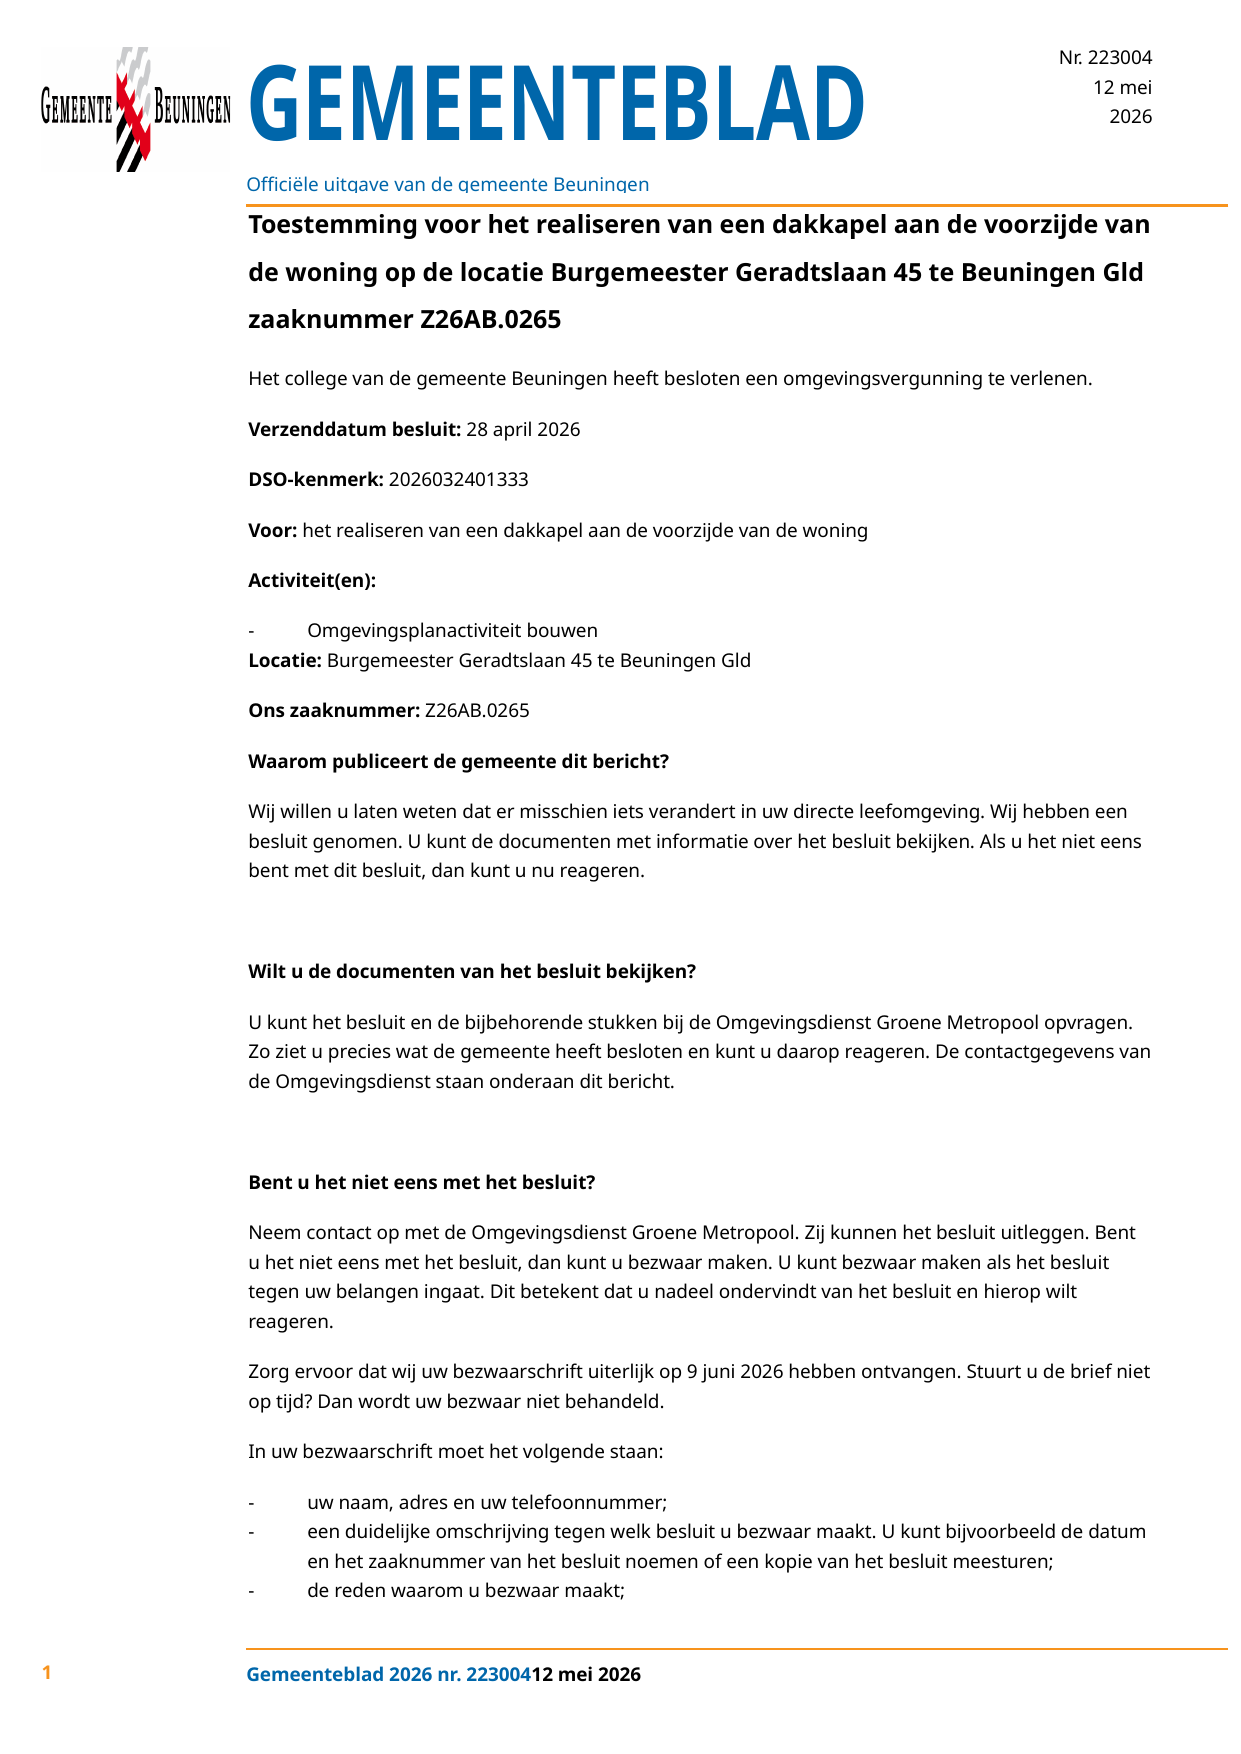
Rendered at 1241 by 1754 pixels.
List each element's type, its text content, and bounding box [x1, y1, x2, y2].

text U kunt het besluit en de bijbehorende stukken bij de Omgevingsdienst Groene Metropool opvragen. Zo ziet u precies wat de gemeente heeft besloten en kunt u daarop reageren. De contactgegevens van de Omgevingsdienst staan onderaan dit bericht. [248, 1009, 1152, 1094]
list een duidelijke omschrijving tegen welk besluit u bezwaar maakt. U kunt bijvoorbeeld de datum en het zaaknummer van het besluit noemen of een kopie van het besluit meesturen; [248, 1518, 1152, 1574]
text Toestemming voor het realiseren van een dakkapel aan de voorzijde van de woning op de locatie Burgemeester Geradtslaan 45 te Beuningen Gld zaaknummer Z26AB.0265 [248, 207, 1152, 336]
text Activiteit(en): [248, 567, 1152, 593]
text Waarom publiceert de gemeente dit bericht? [248, 748, 1152, 774]
picture [41, 47, 231, 172]
text Neem contact op met de Omgevingsdienst Groene Metropool. Zij kunnen het besluit uitleggen. Bent u het niet eens met het besluit, dan kunt u bezwaar maken. U kunt bezwaar maken als het besluit tegen uw belangen ingaat. Dit betekent dat u nadeel ondervindt van het besluit en hierop wilt reageren. [248, 1219, 1152, 1334]
text Voor: het realiseren van een dakkapel aan de voorzijde van de woning [248, 517, 1152, 542]
text Het college van de gemeente Beuningen heeft besloten een omgevingsvergunning te verlenen. [248, 366, 1152, 391]
text Zorg ervoor dat wij uw bezwaarschrift uiterlijk op 9 juni 2026 hebben ontvangen. Stuurt u de brief niet op tijd? Dan wordt uw bezwaar niet behandeld. [248, 1358, 1152, 1414]
text Locatie: Burgemeester Geradtslaan 45 te Beuningen Gld [248, 647, 1152, 673]
text Bent u het niet eens met het besluit? [248, 1169, 1152, 1194]
text DSO-kenmerk: 2026032401333 [248, 466, 1152, 492]
list Omgevingsplanactiviteit bouwen [248, 618, 1152, 643]
text Wij willen u laten weten dat er misschien iets verandert in uw directe leefomgeving. Wij hebben een besluit genomen. U kunt de documenten met informatie over het besluit bekijken. Als u het niet eens bent met dit besluit, dan kunt u nu reageren. [248, 798, 1152, 883]
text Ons zaaknummer: Z26AB.0265 [248, 698, 1152, 723]
list uw naam, adres en uw telefoonnummer; [248, 1489, 1152, 1514]
list de reden waarom u bezwaar maakt; [248, 1578, 1152, 1603]
text Verzenddatum besluit: 28 april 2026 [248, 416, 1152, 442]
text In uw bezwaarschrift moet het volgende staan: [248, 1438, 1152, 1464]
text Wilt u de documenten van het besluit bekijken? [248, 958, 1152, 984]
